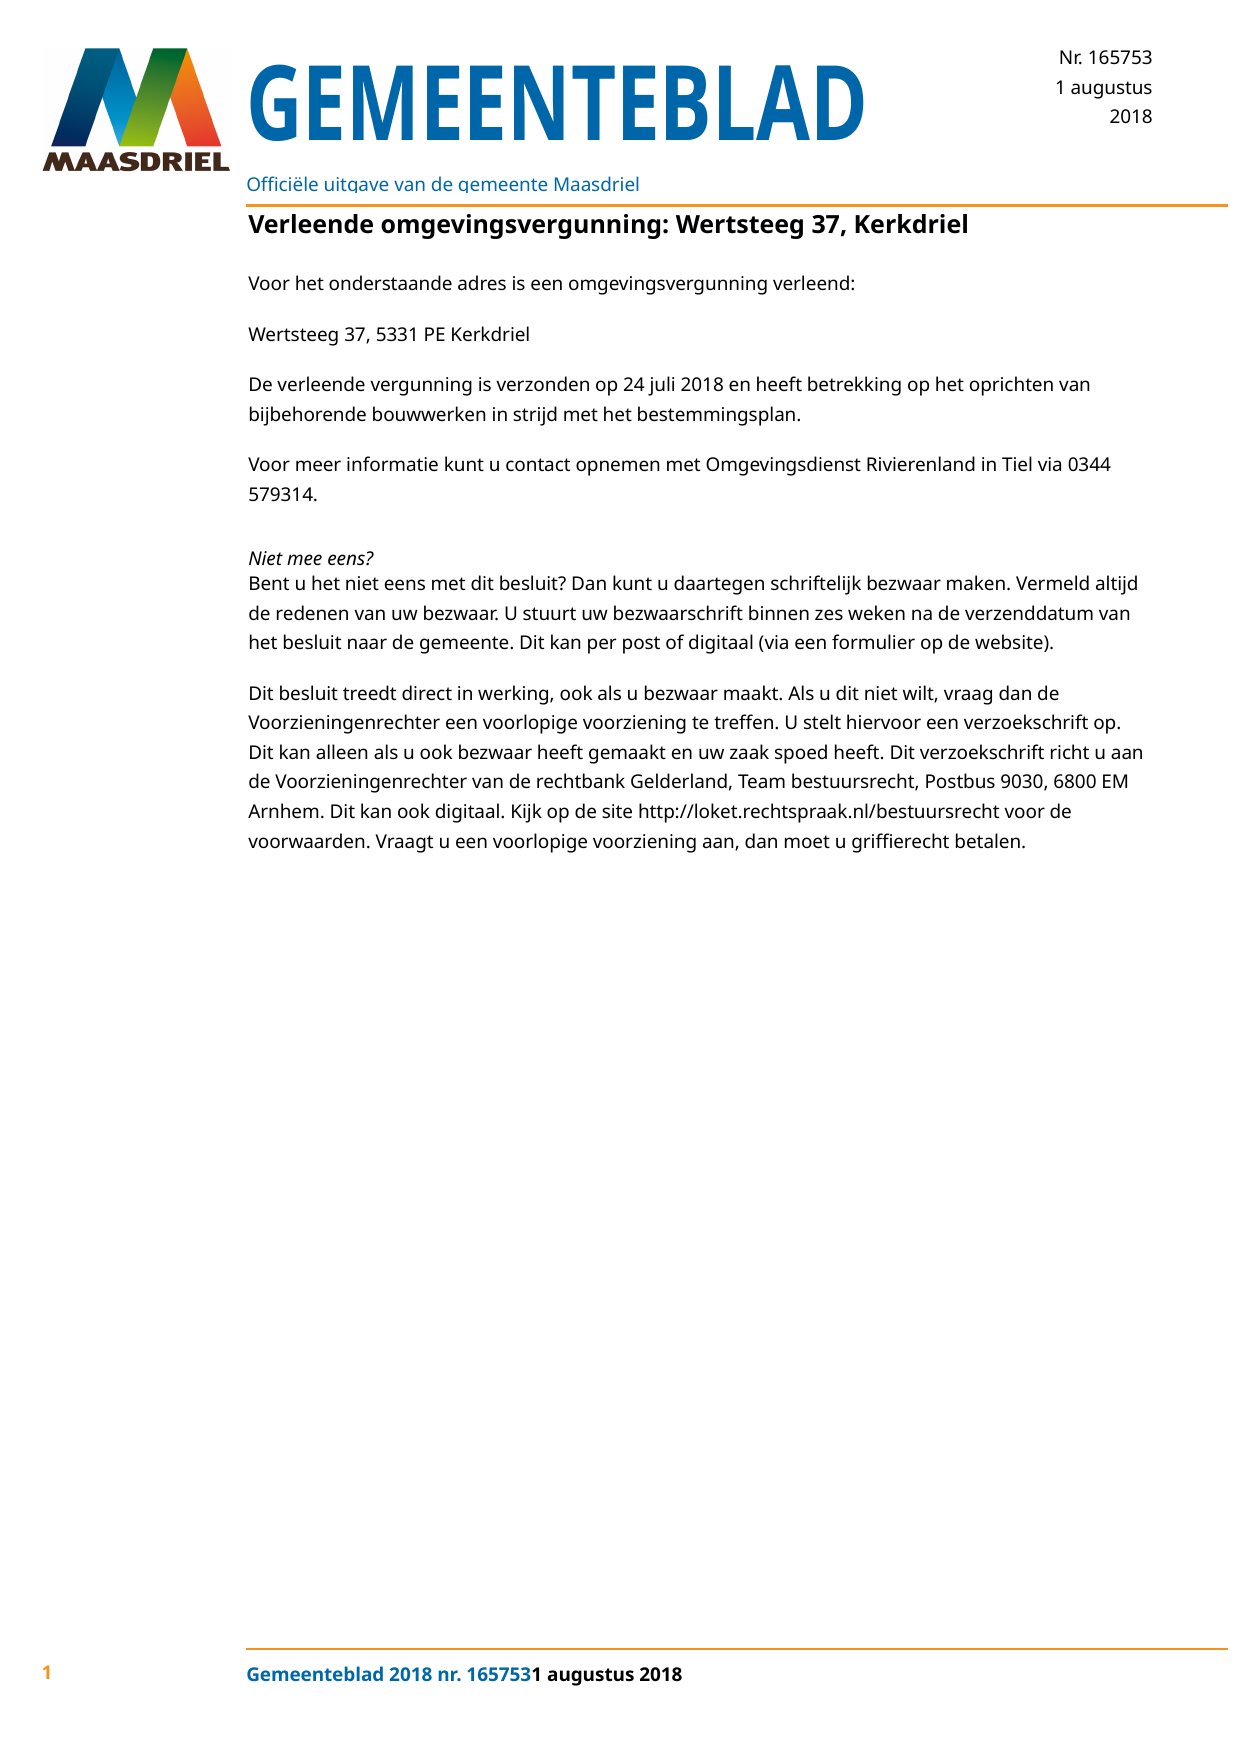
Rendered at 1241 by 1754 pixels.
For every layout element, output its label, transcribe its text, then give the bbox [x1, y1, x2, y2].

text Verleende omgevingsvergunning: Wertsteeg 37, Kerkdriel [248, 207, 1152, 241]
text Voor het onderstaande adres is een omgevingsvergunning verleend: [248, 270, 1152, 296]
text Bent u het niet eens met dit besluit? Dan kunt u daartegen schriftelijk bezwaar maken. Vermeld altijd de redenen van uw bezwaar. U stuurt uw bezwaarschrift binnen zes weken na de verzenddatum van het besluit naar de gemeente. Dit kan per post of digitaal (via een formulier op de website). [248, 570, 1152, 655]
text Wertsteeg 37, 5331 PE Kerkdriel [248, 321, 1152, 346]
text De verleende vergunning is verzonden op 24 juli 2018 en heeft betrekking op het oprichten van bijbehorende bouwwerken in strijd met het bestemmingsplan. [248, 371, 1152, 426]
text Niet mee eens? [248, 545, 1152, 570]
text Voor meer informatie kunt u contact opnemen met Omgevingsdienst Rivierenland in Tiel via 0344 579314. [248, 451, 1152, 506]
picture [41, 47, 231, 172]
text Dit besluit treedt direct in werking, ook als u bezwaar maakt. Als u dit niet wilt, vraag dan de Voorzieningenrechter een voorlopige voorziening te treffen. U stelt hiervoor een verzoekschrift op. Dit kan alleen als u ook bezwaar heeft gemaakt en uw zaak spoed heeft. Dit verzoekschrift richt u aan de Voorzieningenrechter van de rechtbank Gelderland, Team bestuursrecht, Postbus 9030, 6800 EM Arnhem. Dit kan ook digitaal. Kijk op de site http://loket.rechtspraak.nl/bestuursrecht voor de voorwaarden. Vraagt u een voorlopige voorziening aan, dan moet u griffierecht betalen. [248, 680, 1152, 854]
